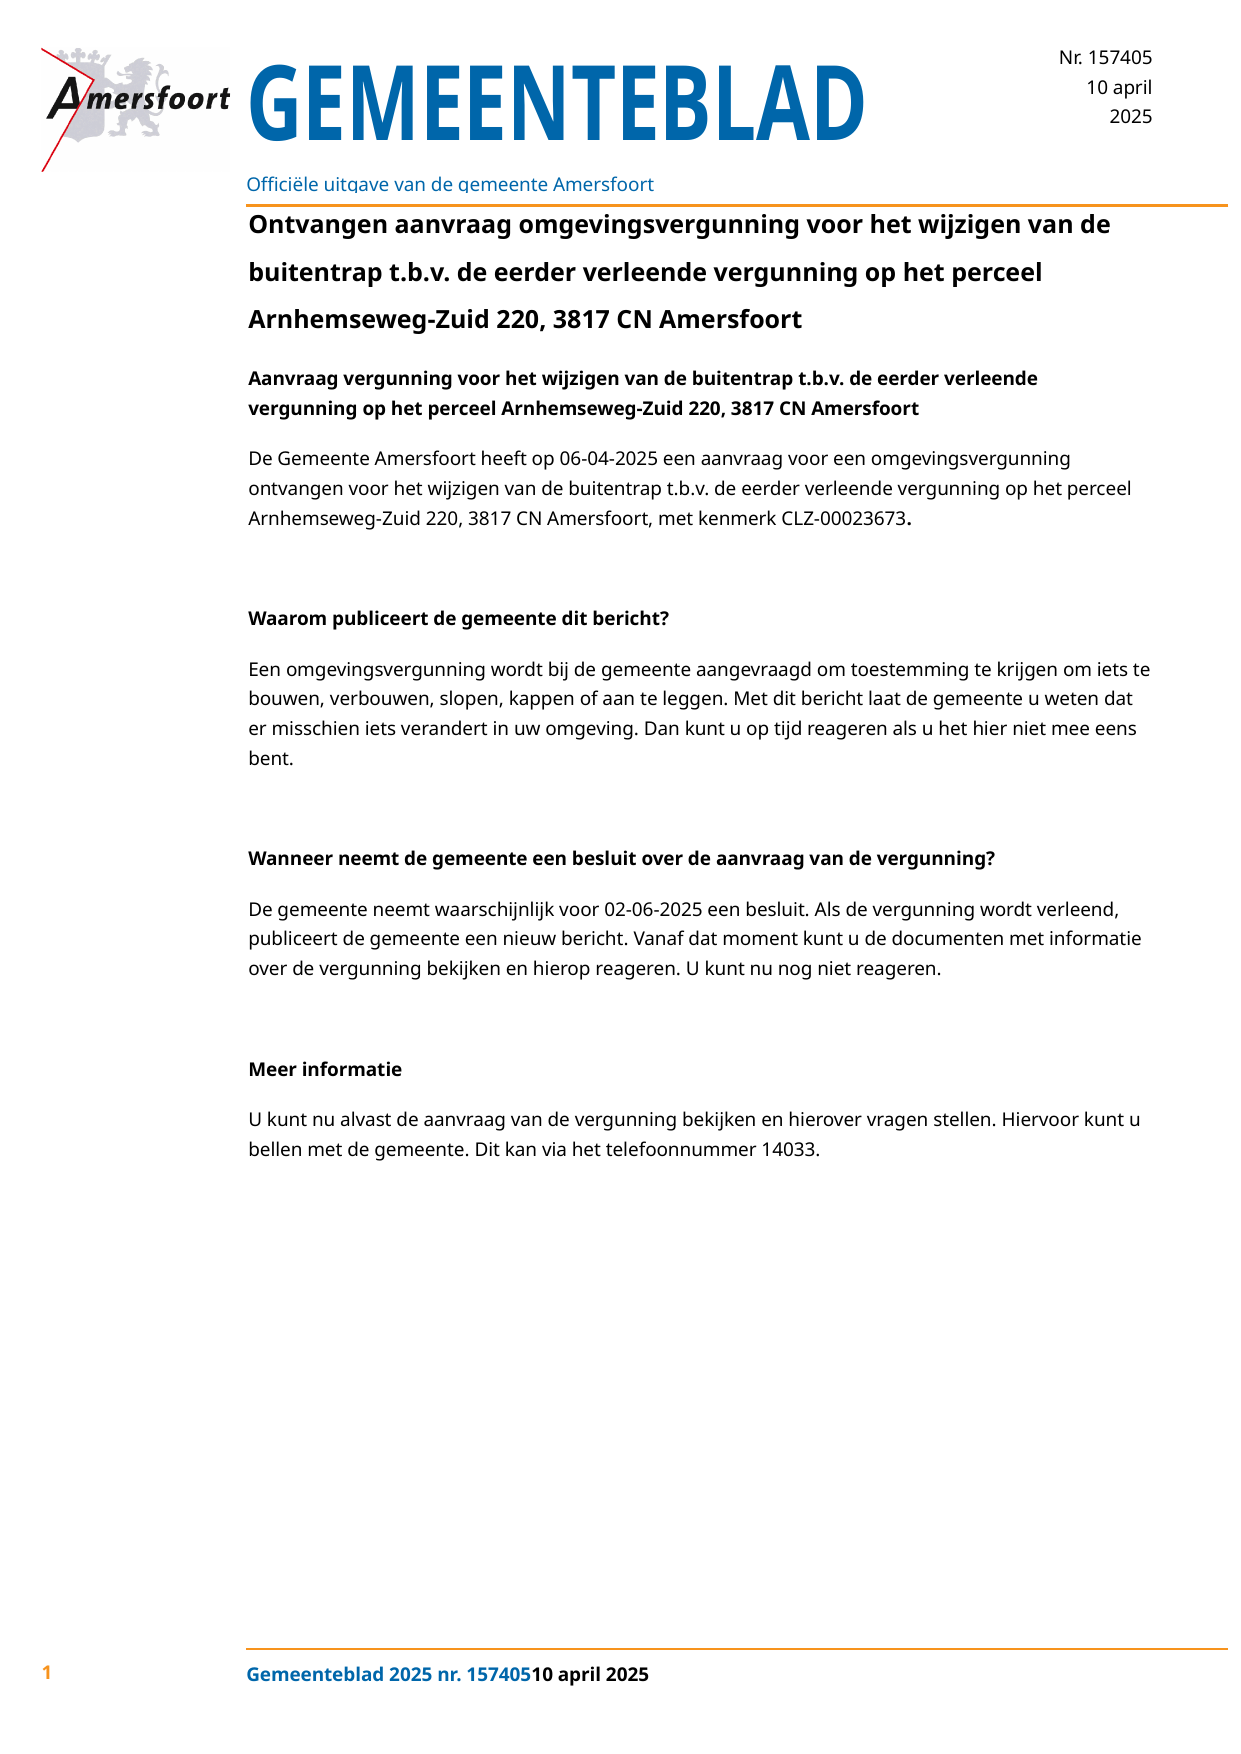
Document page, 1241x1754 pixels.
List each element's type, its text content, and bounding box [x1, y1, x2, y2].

text Een omgevingsvergunning wordt bij de gemeente aangevraagd om toestemming te krijgen om iets te bouwen, verbouwen, slopen, kappen of aan te leggen. Met dit bericht laat de gemeente u weten dat er misschien iets verandert in uw omgeving. Dan kunt u op tijd reageren als u het hier niet mee eens bent. [248, 656, 1152, 770]
text Ontvangen aanvraag omgevingsvergunning voor het wijzigen van de buitentrap t.b.v. de eerder verleende vergunning op het perceel Arnhemseweg-Zuid 220, 3817 CN Amersfoort [248, 207, 1152, 336]
text Aanvraag vergunning voor het wijzigen van de buitentrap t.b.v. de eerder verleende vergunning op het perceel Arnhemseweg-Zuid 220, 3817 CN Amersfoort [248, 366, 1152, 421]
text U kunt nu alvast de aanvraag van de vergunning bekijken en hierover vragen stellen. Hiervoor kunt u bellen met de gemeente. Dit kan via het telefoonnummer 14033. [248, 1106, 1152, 1162]
text De Gemeente Amersfoort heeft op 06-04-2025 een aanvraag voor een omgevingsvergunning ontvangen voor het wijzigen van de buitentrap t.b.v. de eerder verleende vergunning op het perceel Arnhemseweg-Zuid 220, 3817 CN Amersfoort, met kenmerk CLZ-00023673. [248, 446, 1152, 530]
text De gemeente neemt waarschijnlijk voor 02-06-2025 een besluit. Als de vergunning wordt verleend, publiceert de gemeente een nieuw bericht. Vanaf dat moment kunt u de documenten met informatie over de vergunning bekijken en hierop reageren. U kunt nu nog niet reageren. [248, 896, 1152, 981]
text Waarom publiceert de gemeente dit bericht? [248, 606, 1152, 631]
text Meer informatie [248, 1056, 1152, 1082]
text Wanneer neemt de gemeente een besluit over de aanvraag van de vergunning? [248, 846, 1152, 871]
picture [41, 47, 231, 172]
